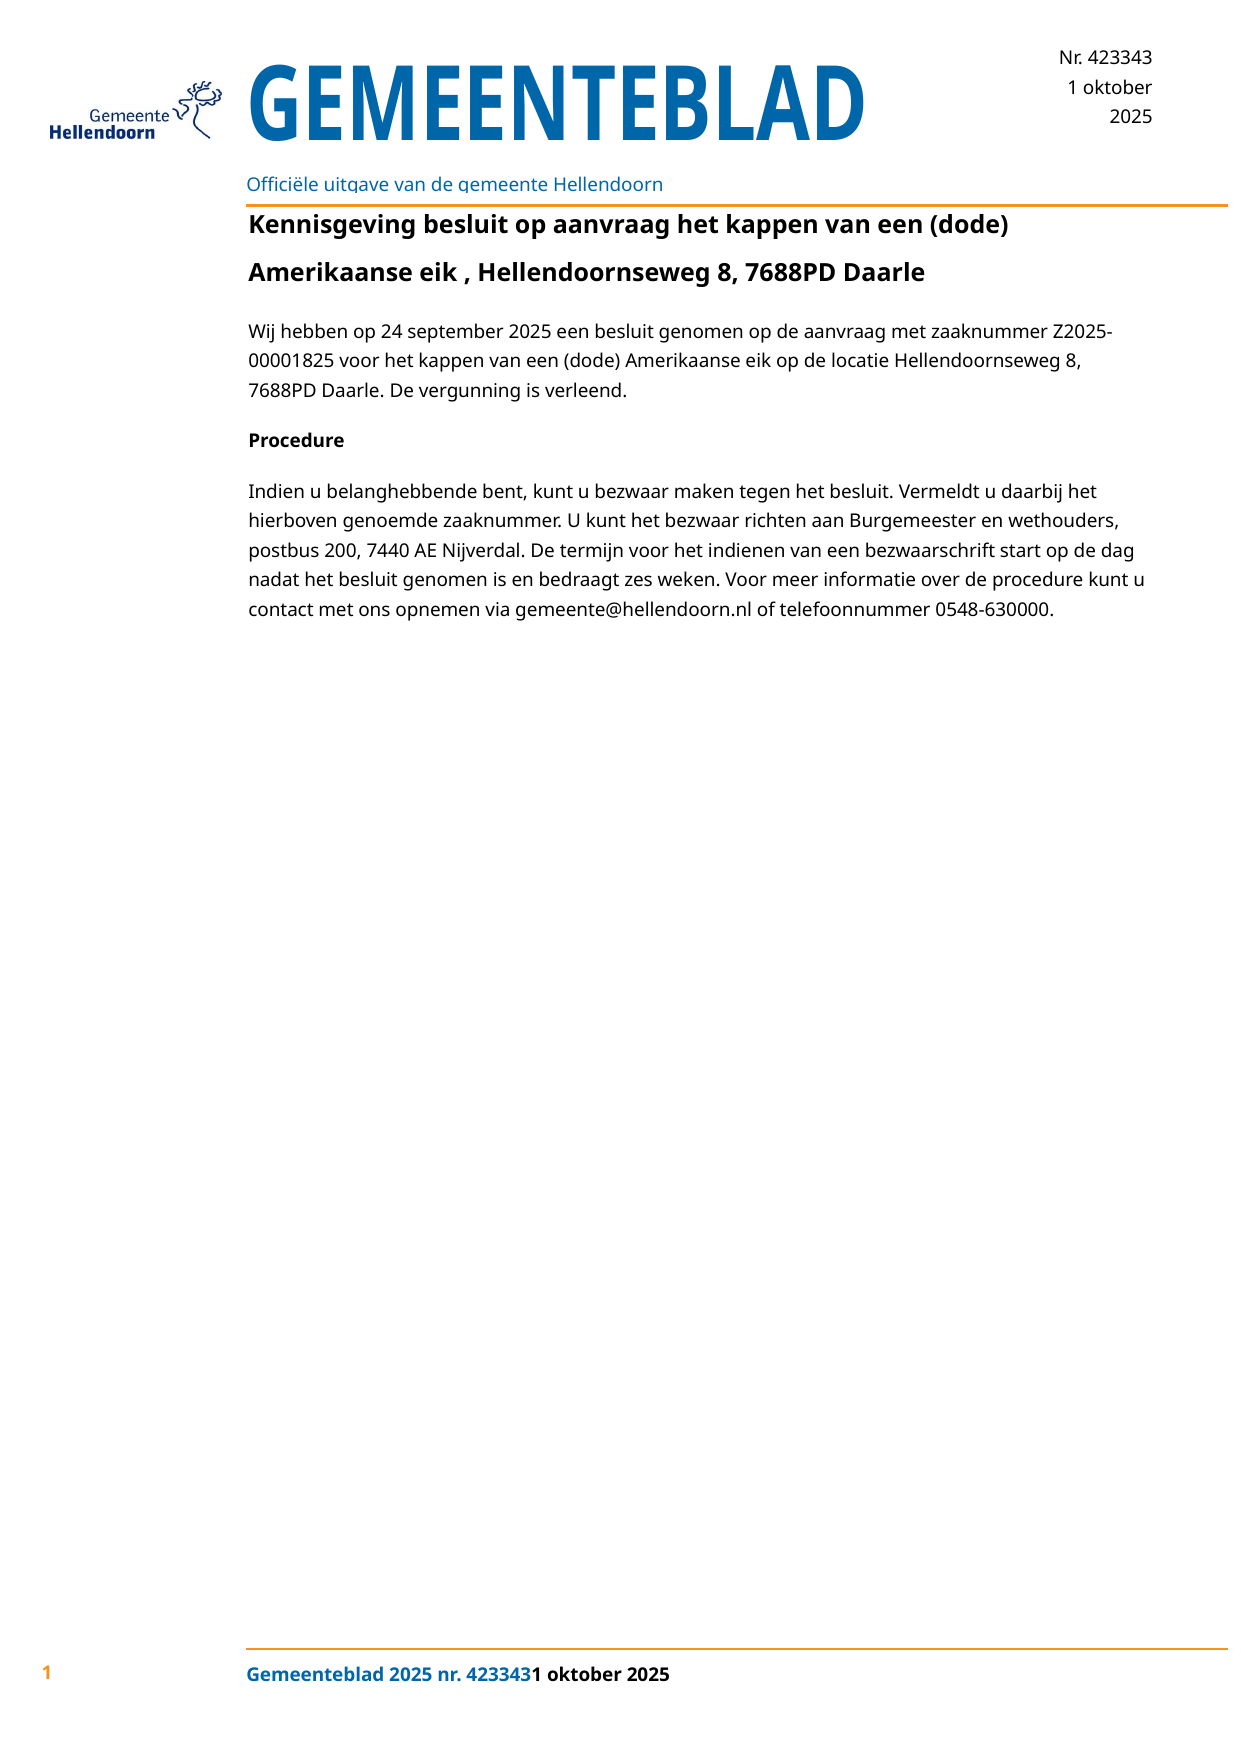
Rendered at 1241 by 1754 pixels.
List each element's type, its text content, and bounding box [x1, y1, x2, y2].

text Indien u belanghebbende bent, kunt u bezwaar maken tegen het besluit. Vermeldt u daarbij het hierboven genoemde zaaknummer. U kunt het bezwaar richten aan Burgemeester en wethouders, postbus 200, 7440 AE Nijverdal. De termijn voor het indienen van een bezwaarschrift start op de dag nadat het besluit genomen is en bedraagt zes weken. Voor meer informatie over de procedure kunt u contact met ons opnemen via gemeente@hellendoorn.nl of telefoonnummer 0548-630000. [248, 478, 1152, 622]
text Procedure [248, 427, 1152, 453]
text Wij hebben op 24 september 2025 een besluit genomen op de aanvraag met zaaknummer Z2025-00001825 voor het kappen van een (dode) Amerikaanse eik op de locatie Hellendoornseweg 8, 7688PD Daarle. De vergunning is verleend. [248, 318, 1152, 403]
picture [41, 47, 231, 172]
text Kennisgeving besluit op aanvraag het kappen van een (dode) Amerikaanse eik , Hellendoornseweg 8, 7688PD Daarle [248, 207, 1152, 288]
